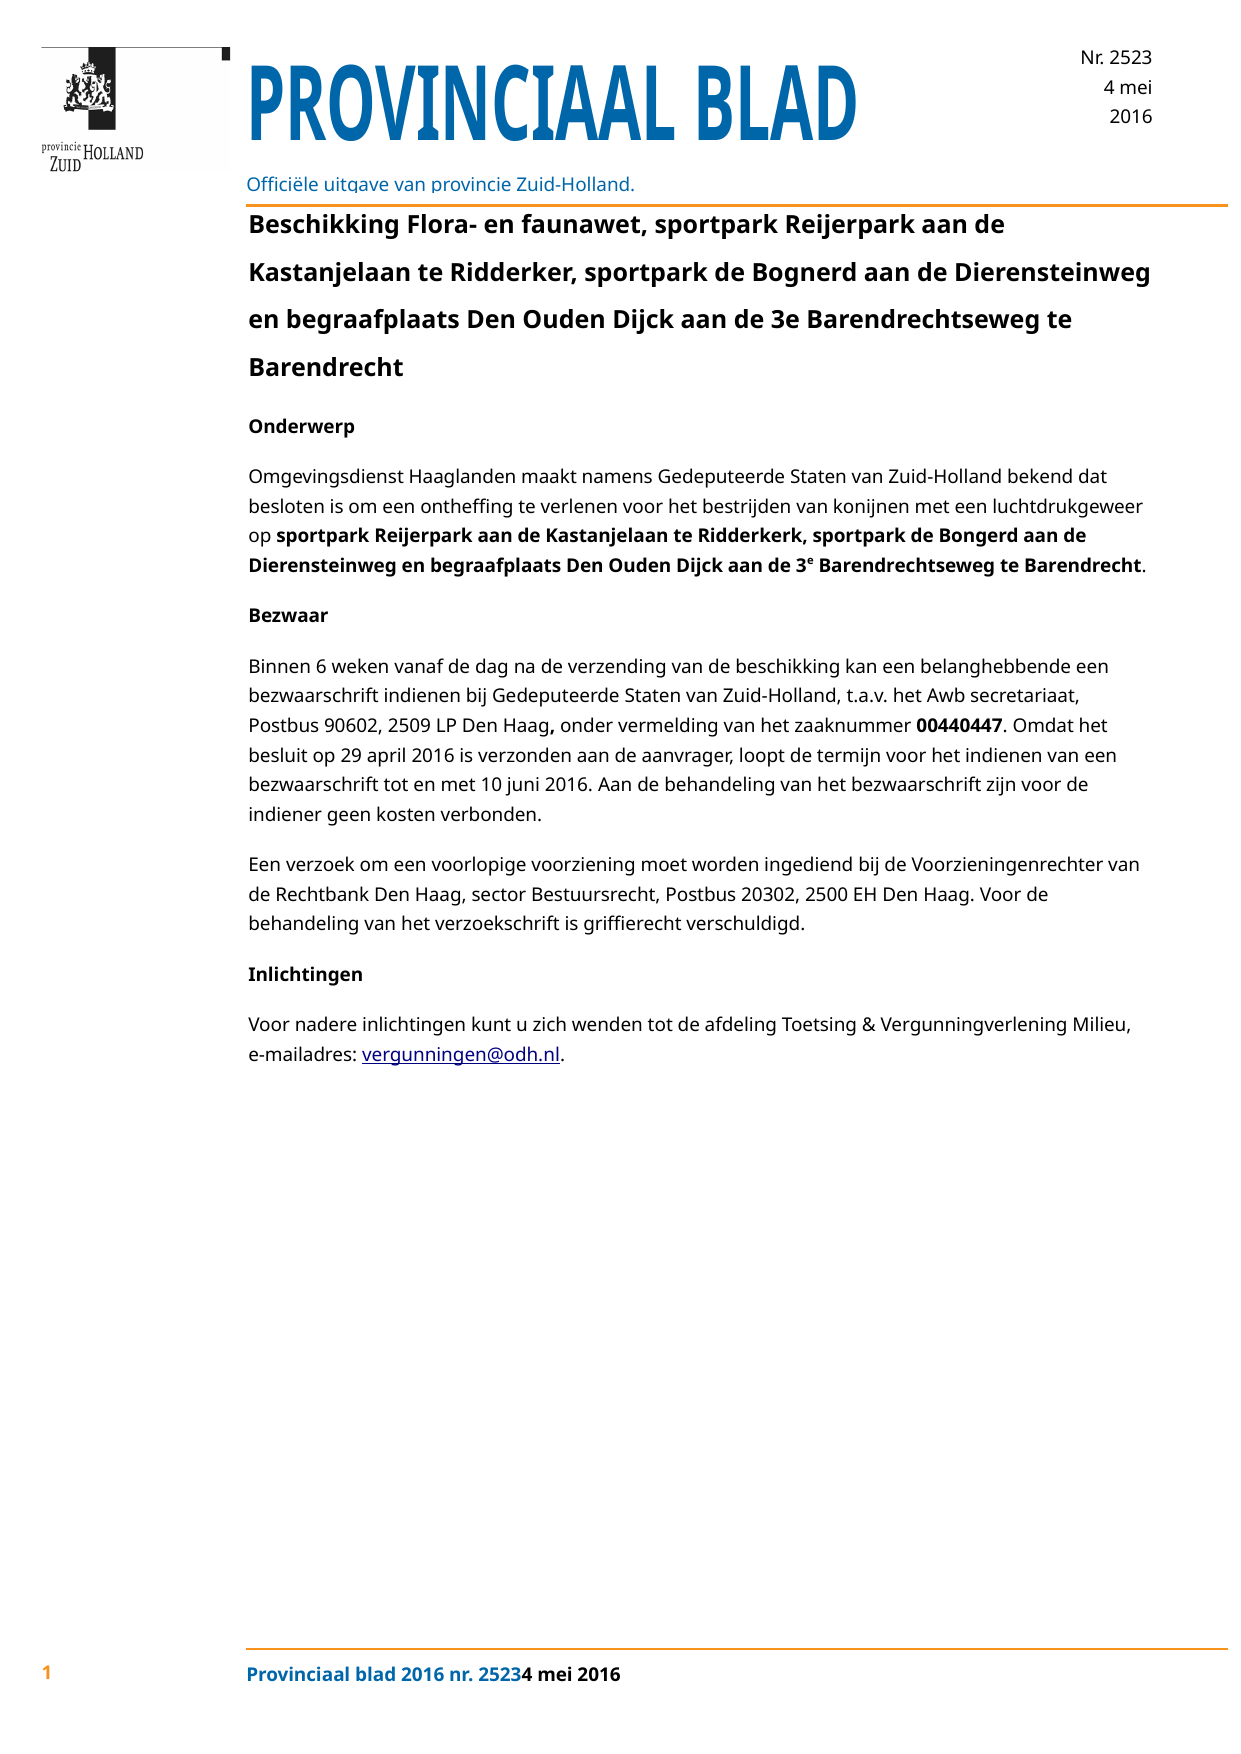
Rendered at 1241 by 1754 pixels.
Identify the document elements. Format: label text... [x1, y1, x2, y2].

text Onderwerp [248, 413, 1152, 439]
picture [41, 47, 231, 172]
text Inlichtingen [248, 961, 1152, 987]
text Een verzoek om een voorlopige voorziening moet worden ingediend bij de Voorzieningenrechter van de Rechtbank Den Haag, sector Bestuursrecht, Postbus 20302, 2500 EH Den Haag. Voor de behandeling van het verzoekschrift is griffierecht verschuldigd. [248, 851, 1152, 936]
text Omgevingsdienst Haaglanden maakt namens Gedeputeerde Staten van Zuid-Holland bekend dat besloten is om een ontheffing te verlenen voor het bestrijden van konijnen met een luchtdrukgeweer op sportpark Reijerpark aan de Kastanjelaan te Ridderkerk, sportpark de Bongerd aan de Dierensteinweg en begraafplaats Den Ouden Dijck aan de 3e Barendrechtseweg te Barendrecht. [248, 463, 1152, 578]
text Voor nadere inlichtingen kunt u zich wenden tot de afdeling Toetsing & Vergunningverlening Milieu, e-mailadres: vergunningen@odh.nl. [248, 1011, 1152, 1067]
text Bezwaar [248, 603, 1152, 628]
text Binnen 6 weken vanaf de dag na de verzending van de beschikking kan een belanghebbende een bezwaarschrift indienen bij Gedeputeerde Staten van Zuid-Holland, t.a.v. het Awb secretariaat, Postbus 90602, 2509 LP Den Haag, onder vermelding van het zaaknummer 00440447. Omdat het besluit op 29 april 2016 is verzonden aan de aanvrager, loopt de termijn voor het indienen van een bezwaarschrift tot en met 10 juni 2016. Aan de behandeling van het bezwaarschrift zijn voor de indiener geen kosten verbonden. [248, 653, 1152, 827]
text Beschikking Flora- en faunawet, sportpark Reijerpark aan de Kastanjelaan te Ridderker, sportpark de Bognerd aan de Dierensteinweg en begraafplaats Den Ouden Dijck aan de 3e Barendrechtseweg te Barendrecht [248, 207, 1152, 384]
